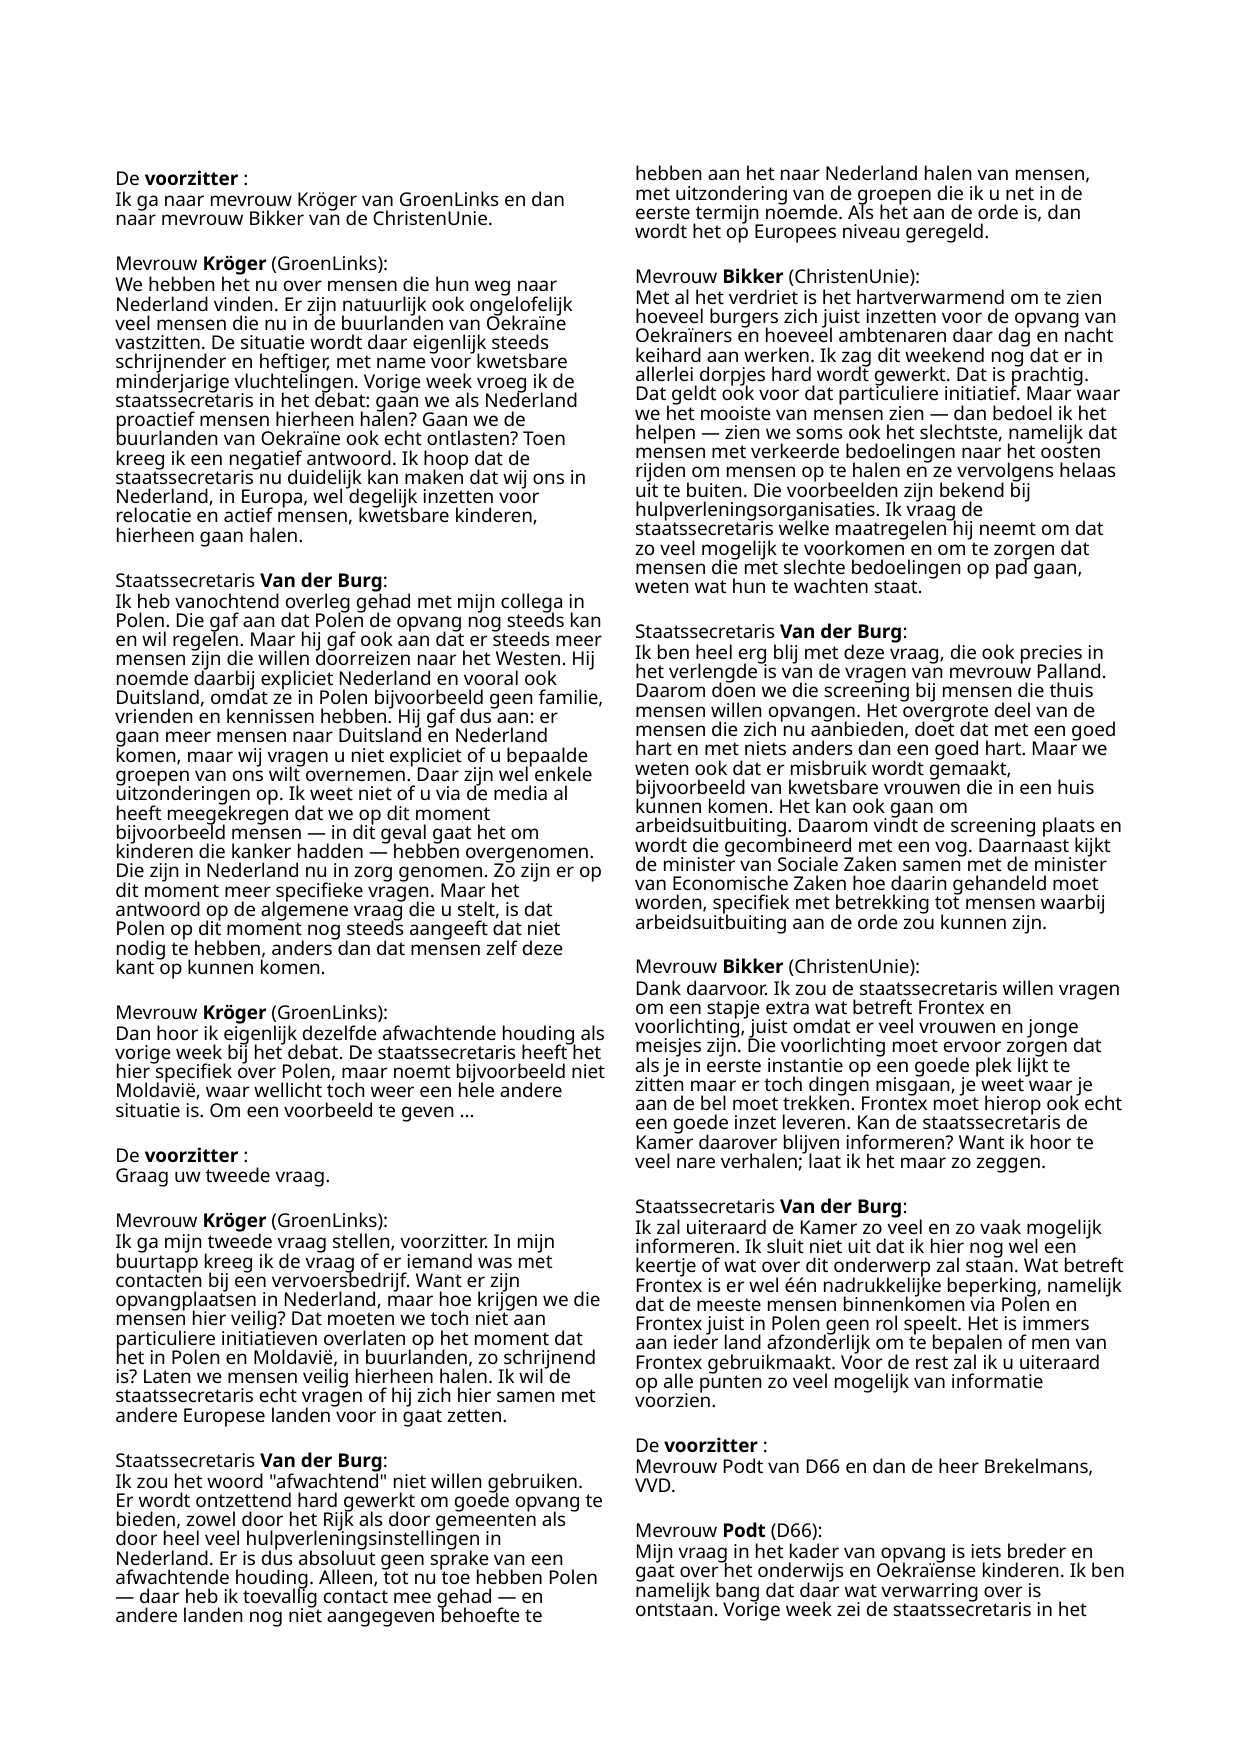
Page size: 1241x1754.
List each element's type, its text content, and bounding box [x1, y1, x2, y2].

text Ik ga mijn tweede vraag stellen, voorzitter. In mijn buurtapp kreeg ik de vraag of er iemand was met contacten bij een vervoersbedrijf. Want er zijn opvangplaatsen in Nederland, maar hoe krijgen we die mensen hier veilig? Dat moeten we toch niet aan particuliere initiatieven overlaten op het moment dat het in Polen en Moldavië, in buurlanden, zo schrijnend is? Laten we mensen veilig hierheen halen. Ik wil de staatssecretaris echt vragen of hij zich hier samen met andere Europese landen voor in gaat zetten. [115, 1233, 605, 1426]
text Mevrouw Kröger (GroenLinks): [115, 1208, 605, 1233]
text Mevrouw Podt van D66 en dan de heer Brekelmans, VVD. [635, 1458, 1125, 1497]
text Ik zal uiteraard de Kamer zo veel en zo vaak mogelijk informeren. Ik sluit niet uit dat ik hier nog wel een keertje of wat over dit onderwerp zal staan. Wat betreft Frontex is er wel één nadrukkelijke beperking, namelijk dat de meeste mensen binnenkomen via Polen en Frontex juist in Polen geen rol speelt. Het is immers aan ieder land afzonderlijk om te bepalen of men van Frontex gebruikmaakt. Voor de rest zal ik u uiteraard op alle punten zo veel mogelijk van informatie voorzien. [635, 1219, 1125, 1411]
text Dan hoor ik eigenlijk dezelfde afwachtende houding als vorige week bij het debat. De staatssecretaris heeft het hier specifiek over Polen, maar noemt bijvoorbeeld niet Moldavië, waar wellicht toch weer een hele andere situatie is. Om een voorbeeld te geven … [115, 1024, 605, 1121]
text Ik ga naar mevrouw Kröger van GroenLinks en dan naar mevrouw Bikker van de ChristenUnie. [115, 191, 605, 230]
text Ik heb vanochtend overleg gehad met mijn collega in Polen. Die gaf aan dat Polen de opvang nog steeds kan en wil regelen. Maar hij gaf ook aan dat er steeds meer mensen zijn die willen doorreizen naar het Westen. Hij noemde daarbij expliciet Nederland en vooral ook Duitsland, omdat ze in Polen bijvoorbeeld geen familie, vrienden en kennissen hebben. Hij gaf dus aan: er gaan meer mensen naar Duitsland en Nederland komen, maar wij vragen u niet expliciet of u bepaalde groepen van ons wilt overnemen. Daar zijn wel enkele uitzonderingen op. Ik weet niet of u via de media al heeft meegekregen dat we op dit moment bijvoorbeeld mensen — in dit geval gaat het om kinderen die kanker hadden — hebben overgenomen. Die zijn in Nederland nu in zorg genomen. Zo zijn er op dit moment meer specifieke vragen. Maar het antwoord op de algemene vraag die u stelt, is dat Polen op dit moment nog steeds aangeeft dat niet nodig te hebben, anders dan dat mensen zelf deze kant op kunnen komen. [115, 593, 605, 978]
text De voorzitter : [115, 1142, 605, 1167]
text Staatssecretaris Van der Burg: [635, 1193, 1125, 1219]
text Mevrouw Bikker (ChristenUnie): [635, 954, 1125, 979]
text Mevrouw Bikker (ChristenUnie): [635, 263, 1125, 289]
text We hebben het nu over mensen die hun weg naar Nederland vinden. Er zijn natuurlijk ook ongelofelijk veel mensen die nu in de buurlanden van Oekraïne vastzitten. De situatie wordt daar eigenlijk steeds schrijnender en heftiger, met name voor kwetsbare minderjarige vluchtelingen. Vorige week vroeg ik de staatssecretaris in het debat: gaan we als Nederland proactief mensen hierheen halen? Gaan we de buurlanden van Oekraïne ook echt ontlasten? Toen kreeg ik een negatief antwoord. Ik hoop dat de staatssecretaris nu duidelijk kan maken dat wij ons in Nederland, in Europa, wel degelijk inzetten voor relocatie en actief mensen, kwetsbare kinderen, hierheen gaan halen. [115, 276, 605, 546]
text Ik zou het woord "afwachtend" niet willen gebruiken. Er wordt ontzettend hard gewerkt om goede opvang te bieden, zowel door het Rijk als door gemeenten als door heel veel hulpverleningsinstellingen in Nederland. Er is dus absoluut geen sprake van een afwachtende houding. Alleen, tot nu toe hebben Polen — daar heb ik toevallig contact mee gehad — en andere landen nog niet aangegeven behoefte te [115, 1473, 605, 1627]
text Staatssecretaris Van der Burg: [635, 618, 1125, 644]
text De voorzitter : [115, 165, 605, 191]
text De voorzitter : [635, 1432, 1125, 1458]
text Dank daarvoor. Ik zou de staatssecretaris willen vragen om een stapje extra wat betreft Frontex en voorlichting, juist omdat er veel vrouwen en jonge meisjes zijn. Die voorlichting moet ervoor zorgen dat als je in eerste instantie op een goede plek lijkt te zitten maar er toch dingen misgaan, je weet waar je aan de bel moet trekken. Frontex moet hierop ook echt een goede inzet leveren. Kan de staatssecretaris de Kamer daarover blijven informeren? Want ik hoor te veel nare verhalen; laat ik het maar zo zeggen. [635, 979, 1125, 1172]
text Ik ben heel erg blij met deze vraag, die ook precies in het verlengde is van de vragen van mevrouw Palland. Daarom doen we die screening bij mensen die thuis mensen willen opvangen. Het overgrote deel van de mensen die zich nu aanbieden, doet dat met een goed hart en met niets anders dan een goed hart. Maar we weten ook dat er misbruik wordt gemaakt, bijvoorbeeld van kwetsbare vrouwen die in een huis kunnen komen. Het kan ook gaan om arbeidsuitbuiting. Daarom vindt de screening plaats en wordt die gecombineerd met een vog. Daarnaast kijkt de minister van Sociale Zaken samen met de minister van Economische Zaken hoe daarin gehandeld moet worden, specifiek met betrekking tot mensen waarbij arbeidsuitbuiting aan de orde zou kunnen zijn. [635, 644, 1125, 933]
text hebben aan het naar Nederland halen van mensen, met uitzondering van de groepen die ik u net in de eerste termijn noemde. Als het aan de orde is, dan wordt het op Europees niveau geregeld. [635, 165, 1125, 242]
text Staatssecretaris Van der Burg: [115, 1447, 605, 1473]
text Mijn vraag in het kader van opvang is iets breder en gaat over het onderwijs en Oekraïense kinderen. Ik ben namelijk bang dat daar wat verwarring over is ontstaan. Vorige week zei de staatssecretaris in het [635, 1543, 1125, 1620]
text Mevrouw Kröger (GroenLinks): [115, 251, 605, 276]
text Staatssecretaris Van der Burg: [115, 567, 605, 593]
text Mevrouw Podt (D66): [635, 1517, 1125, 1543]
text Graag uw tweede vraag. [115, 1167, 605, 1187]
text Mevrouw Kröger (GroenLinks): [115, 999, 605, 1024]
text Met al het verdriet is het hartverwarmend om te zien hoeveel burgers zich juist inzetten voor de opvang van Oekraïners en hoeveel ambtenaren daar dag en nacht keihard aan werken. Ik zag dit weekend nog dat er in allerlei dorpjes hard wordt gewerkt. Dat is prachtig. Dat geldt ook voor dat particuliere initiatief. Maar waar we het mooiste van mensen zien — dan bedoel ik het helpen — zien we soms ook het slechtste, namelijk dat mensen met verkeerde bedoelingen naar het oosten rijden om mensen op te halen en ze vervolgens helaas uit te buiten. Die voorbeelden zijn bekend bij hulpverleningsorganisaties. Ik vraag de staatssecretaris welke maatregelen hij neemt om dat zo veel mogelijk te voorkomen en om te zorgen dat mensen die met slechte bedoelingen op pad gaan, weten wat hun te wachten staat. [635, 289, 1125, 597]
